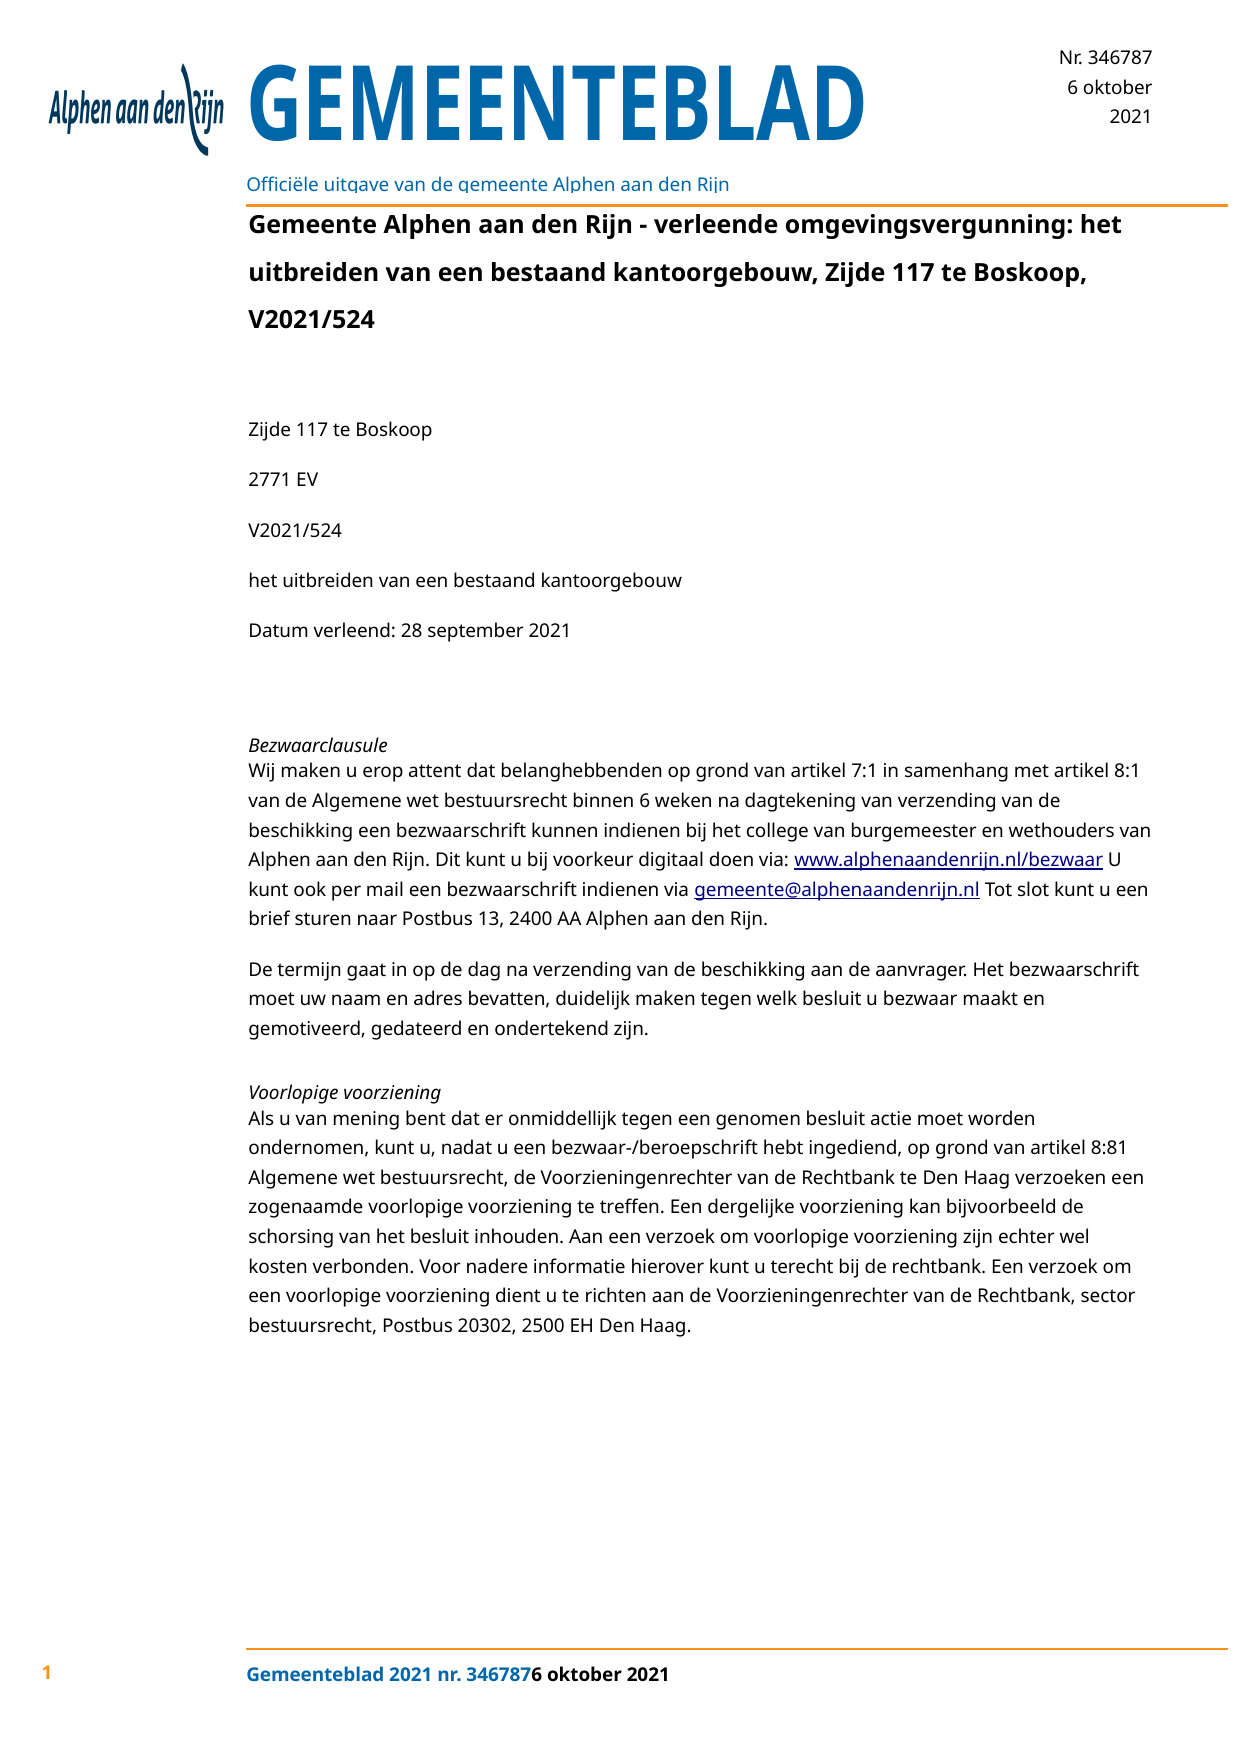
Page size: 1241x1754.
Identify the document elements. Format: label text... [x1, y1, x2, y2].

text Wij maken u erop attent dat belanghebbenden op grond van artikel 7:1 in samenhang met artikel 8:1 van de Algemene wet bestuursrecht binnen 6 weken na dagtekening van verzending van de beschikking een bezwaarschrift kunnen indienen bij het college van burgemeester en wethouders van Alphen aan den Rijn. Dit kunt u bij voorkeur digitaal doen via: www.alphenaandenrijn.nl/bezwaar U kunt ook per mail een bezwaarschrift indienen via gemeente@alphenaandenrijn.nl Tot slot kunt u een brief sturen naar Postbus 13, 2400 AA Alphen aan den Rijn. [248, 758, 1152, 931]
picture [41, 47, 231, 172]
text Datum verleend: 28 september 2021 [248, 618, 1152, 643]
text het uitbreiden van een bestaand kantoorgebouw [248, 567, 1152, 593]
text Gemeente Alphen aan den Rijn - verleende omgevingsvergunning: het uitbreiden van een bestaand kantoorgebouw, Zijde 117 te Boskoop, V2021/524 [248, 207, 1152, 336]
text Voorlopige voorziening [248, 1079, 1152, 1105]
text Zijde 117 te Boskoop [248, 416, 1152, 442]
text V2021/524 [248, 517, 1152, 542]
text De termijn gaat in op de dag na verzending van de beschikking aan de aanvrager. Het bezwaarschrift moet uw naam en adres bevatten, duidelijk maken tegen welk besluit u bezwaar maakt en gemotiveerd, gedateerd en ondertekend zijn. [248, 956, 1152, 1041]
text 2771 EV [248, 466, 1152, 492]
text Als u van mening bent dat er onmiddellijk tegen een genomen besluit actie moet worden ondernomen, kunt u, nadat u een bezwaar-/beroepschrift hebt ingediend, op grond van artikel 8:81 Algemene wet bestuursrecht, de Voorzieningenrechter van de Rechtbank te Den Haag verzoeken een zogenaamde voorlopige voorziening te treffen. Een dergelijke voorziening kan bijvoorbeeld de schorsing van het besluit inhouden. Aan een verzoek om voorlopige voorziening zijn echter wel kosten verbonden. Voor nadere informatie hierover kunt u terecht bij de rechtbank. Een verzoek om een voorlopige voorziening dient u te richten aan de Voorzieningenrechter van de Rechtbank, sector bestuursrecht, Postbus 20302, 2500 EH Den Haag. [248, 1105, 1152, 1338]
text Bezwaarclausule [248, 732, 1152, 758]
